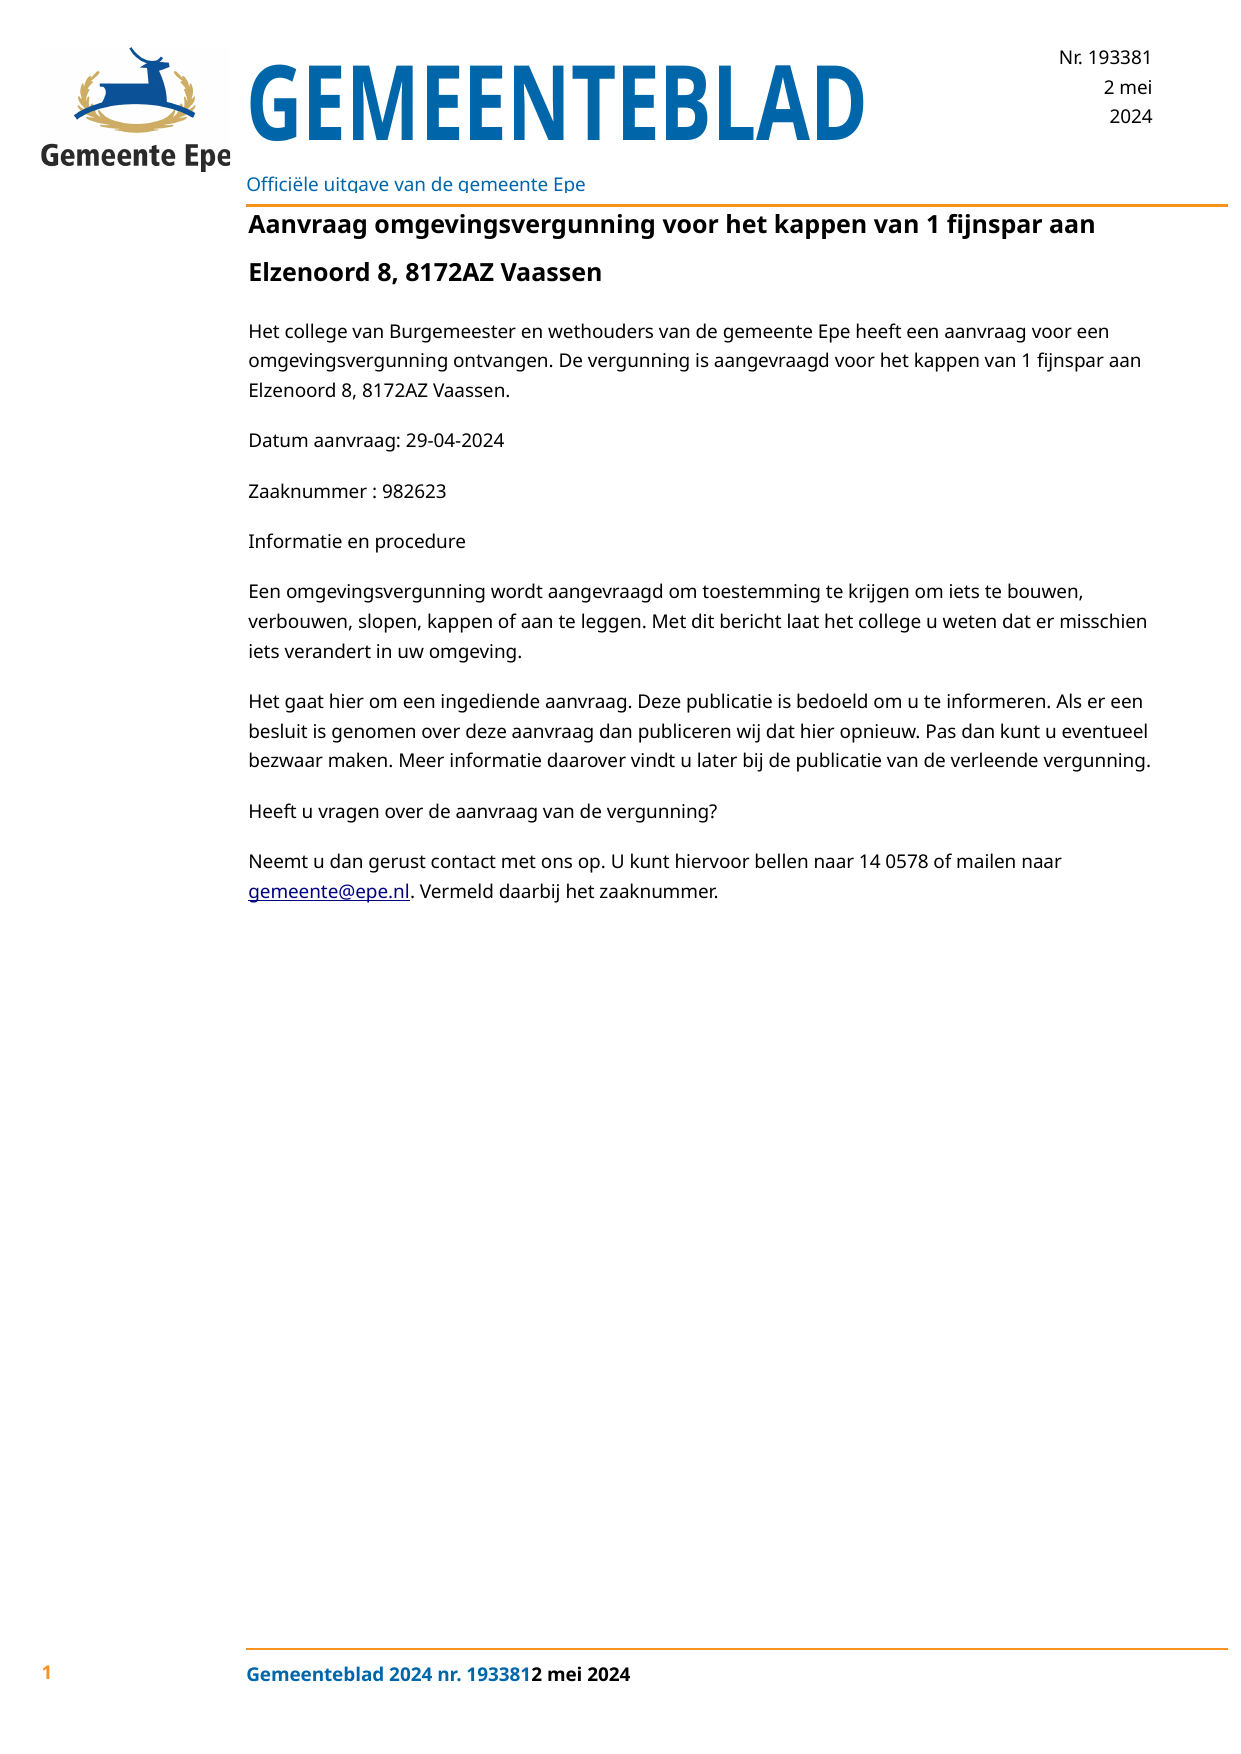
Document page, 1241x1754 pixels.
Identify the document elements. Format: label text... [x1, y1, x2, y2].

text Het gaat hier om een ingediende aanvraag. Deze publicatie is bedoeld om u te informeren. Als er een besluit is genomen over deze aanvraag dan publiceren wij dat hier opnieuw. Pas dan kunt u eventueel bezwaar maken. Meer informatie daarover vindt u later bij de publicatie van de verleende vergunning. [248, 688, 1152, 773]
text Datum aanvraag: 29-04-2024 [248, 427, 1152, 453]
text Heeft u vragen over de aanvraag van de vergunning? [248, 798, 1152, 824]
picture [41, 47, 231, 172]
text Neemt u dan gerust contact met ons op. U kunt hiervoor bellen naar 14 0578 of mailen naar gemeente@epe.nl. Vermeld daarbij het zaaknummer. [248, 848, 1152, 904]
text Aanvraag omgevingsvergunning voor het kappen van 1 fijnspar aan Elzenoord 8, 8172AZ Vaassen [248, 207, 1152, 288]
text Een omgevingsvergunning wordt aangevraagd om toestemming te krijgen om iets te bouwen, verbouwen, slopen, kappen of aan te leggen. Met dit bericht laat het college u weten dat er misschien iets verandert in uw omgeving. [248, 579, 1152, 664]
text Informatie en procedure [248, 528, 1152, 554]
text Zaaknummer : 982623 [248, 478, 1152, 504]
text Het college van Burgemeester en wethouders van de gemeente Epe heeft een aanvraag voor een omgevingsvergunning ontvangen. De vergunning is aangevraagd voor het kappen van 1 fijnspar aan Elzenoord 8, 8172AZ Vaassen. [248, 318, 1152, 403]
